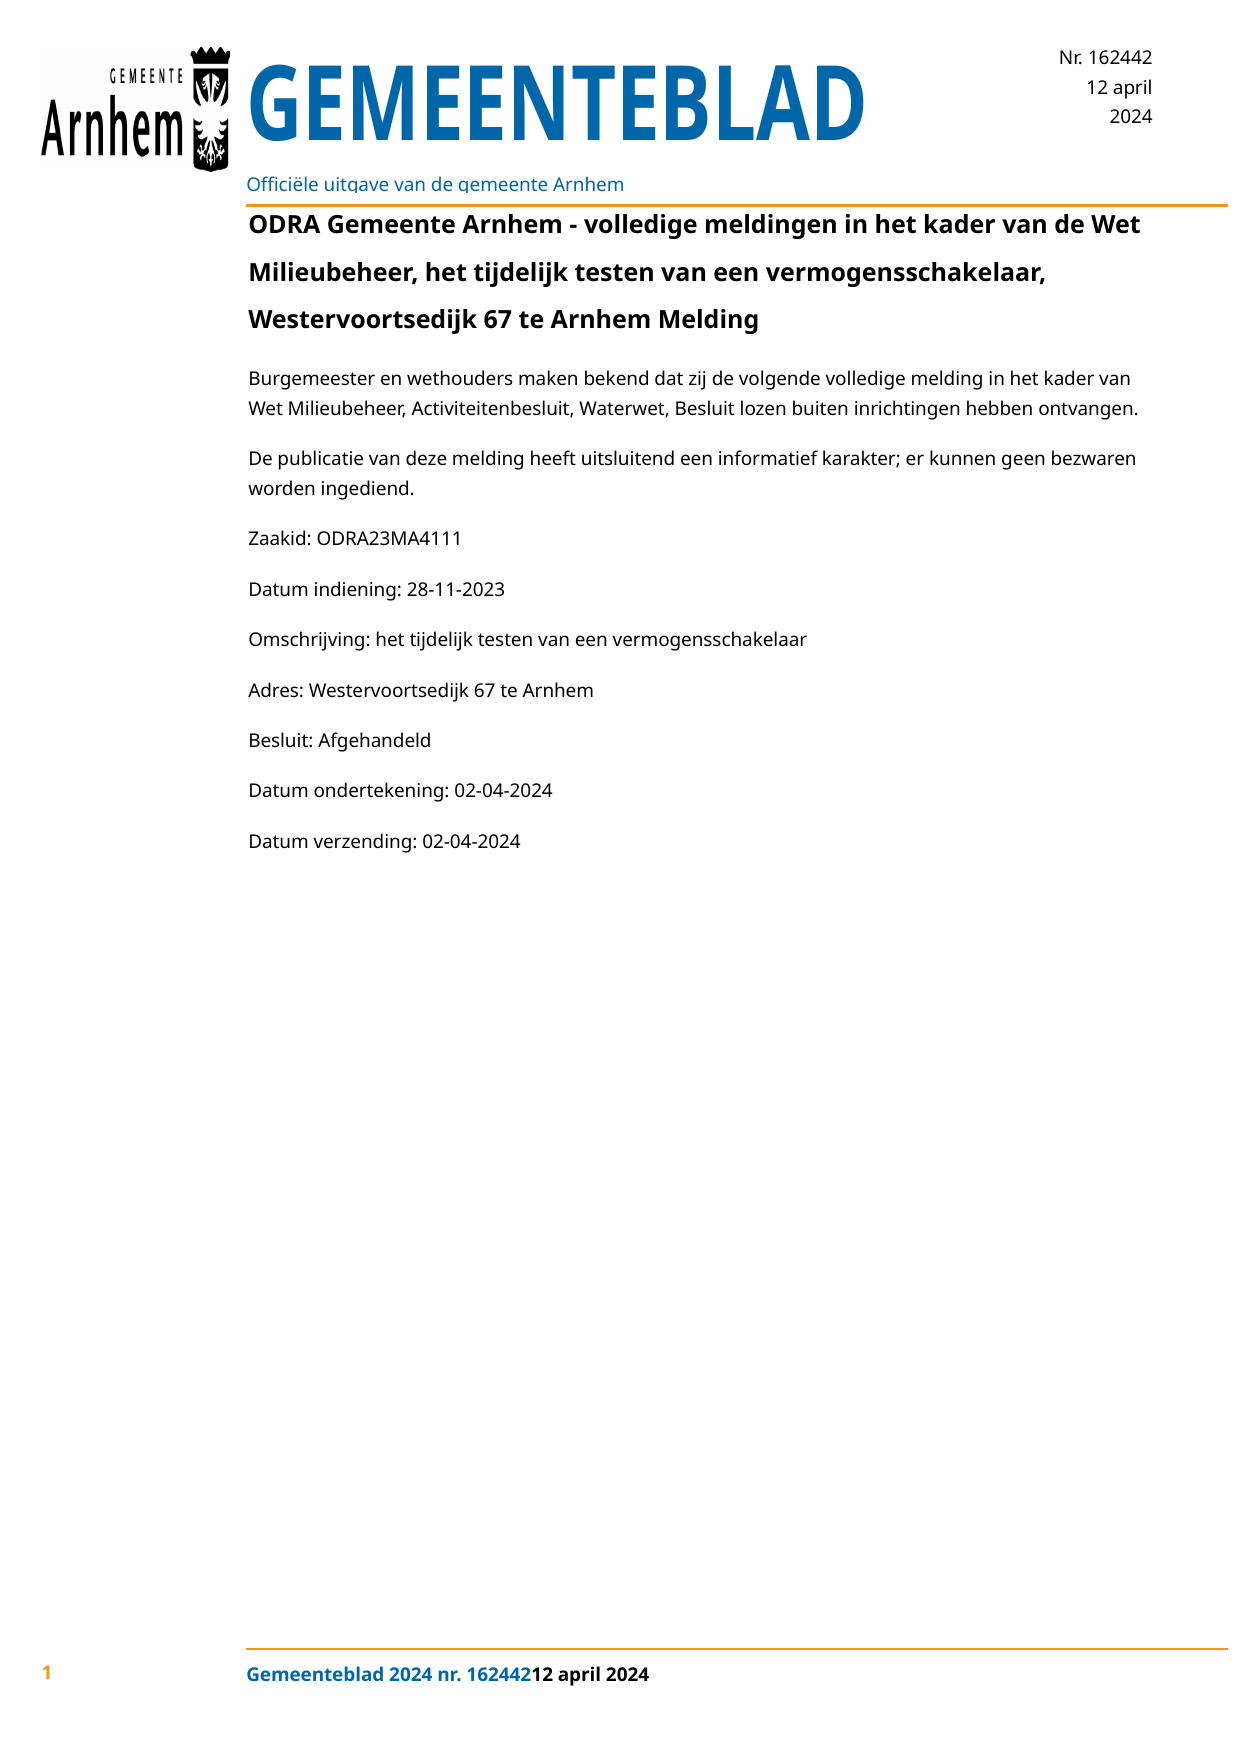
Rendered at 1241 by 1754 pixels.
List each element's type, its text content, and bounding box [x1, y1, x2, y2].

text Besluit: Afgehandeld [248, 727, 1152, 753]
text Datum ondertekening: 02-04-2024 [248, 778, 1152, 803]
text Burgemeester en wethouders maken bekend dat zij de volgende volledige melding in het kader van Wet Milieubeheer, Activiteitenbesluit, Waterwet, Besluit lozen buiten inrichtingen hebben ontvangen. [248, 366, 1152, 421]
text Datum indiening: 28-11-2023 [248, 576, 1152, 602]
text Datum verzending: 02-04-2024 [248, 828, 1152, 854]
text De publicatie van deze melding heeft uitsluitend een informatief karakter; er kunnen geen bezwaren worden ingediend. [248, 446, 1152, 501]
text Omschrijving: het tijdelijk testen van een vermogensschakelaar [248, 626, 1152, 652]
text ODRA Gemeente Arnhem - volledige meldingen in het kader van de Wet Milieubeheer, het tijdelijk testen van een vermogensschakelaar, Westervoortsedijk 67 te Arnhem Melding [248, 207, 1152, 336]
picture [41, 47, 231, 172]
text Adres: Westervoortsedijk 67 te Arnhem [248, 677, 1152, 702]
text Zaakid: ODRA23MA4111 [248, 526, 1152, 551]
